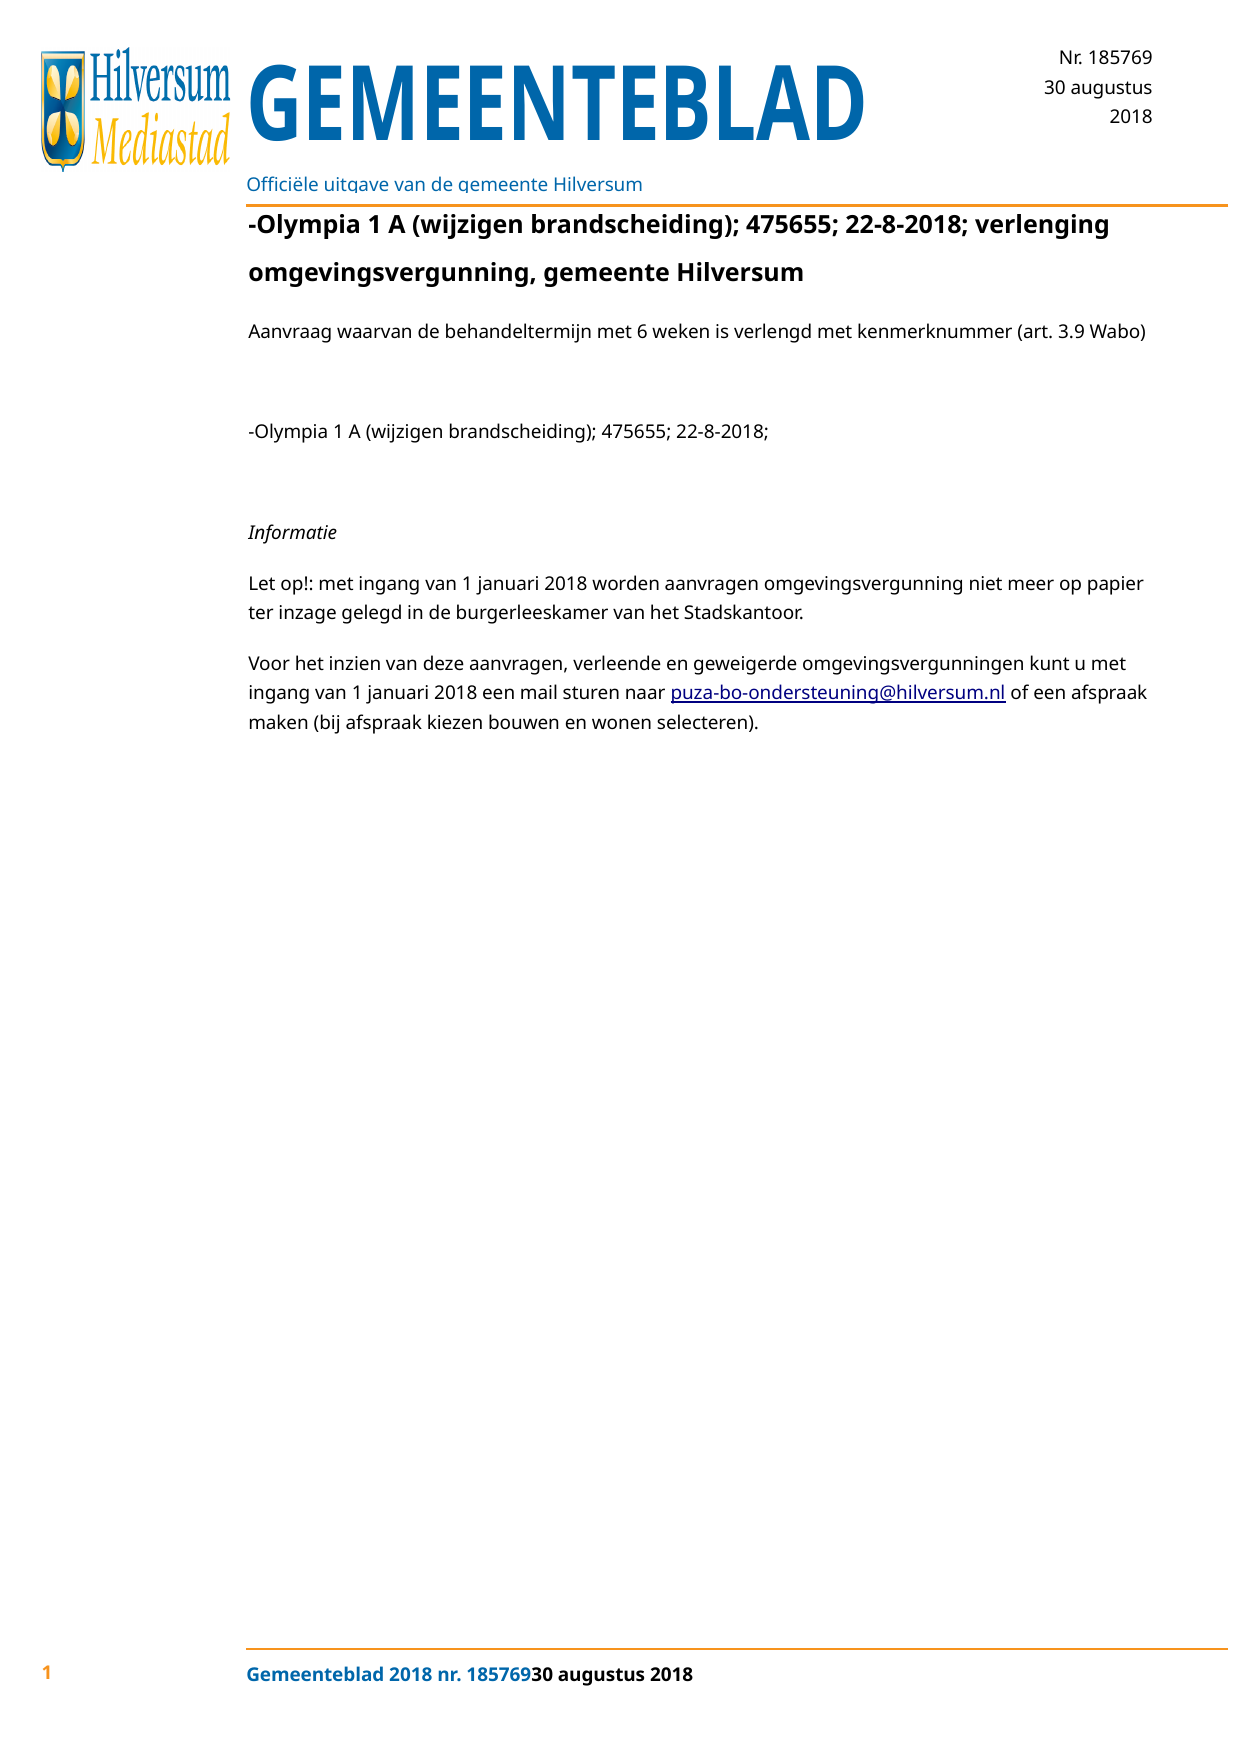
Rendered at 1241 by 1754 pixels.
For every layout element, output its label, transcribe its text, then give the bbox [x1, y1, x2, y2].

text -Olympia 1 A (wijzigen brandscheiding); 475655; 22-8-2018; [248, 419, 1152, 444]
picture [41, 47, 231, 172]
text Aanvraag waarvan de behandeltermijn met 6 weken is verlengd met kenmerknummer (art. 3.9 Wabo) [248, 318, 1152, 344]
text Voor het inzien van deze aanvragen, verleende en geweigerde omgevingsvergunningen kunt u met ingang van 1 januari 2018 een mail sturen naar puza-bo-ondersteuning@hilversum.nl of een afspraak maken (bij afspraak kiezen bouwen en wonen selecteren). [248, 650, 1152, 735]
text Informatie [248, 519, 1152, 545]
text Let op!: met ingang van 1 januari 2018 worden aanvragen omgevingsvergunning niet meer op papier ter inzage gelegd in de burgerleeskamer van het Stadskantoor. [248, 570, 1152, 625]
text -Olympia 1 A (wijzigen brandscheiding); 475655; 22-8-2018; verlenging omgevingsvergunning, gemeente Hilversum [248, 207, 1152, 288]
